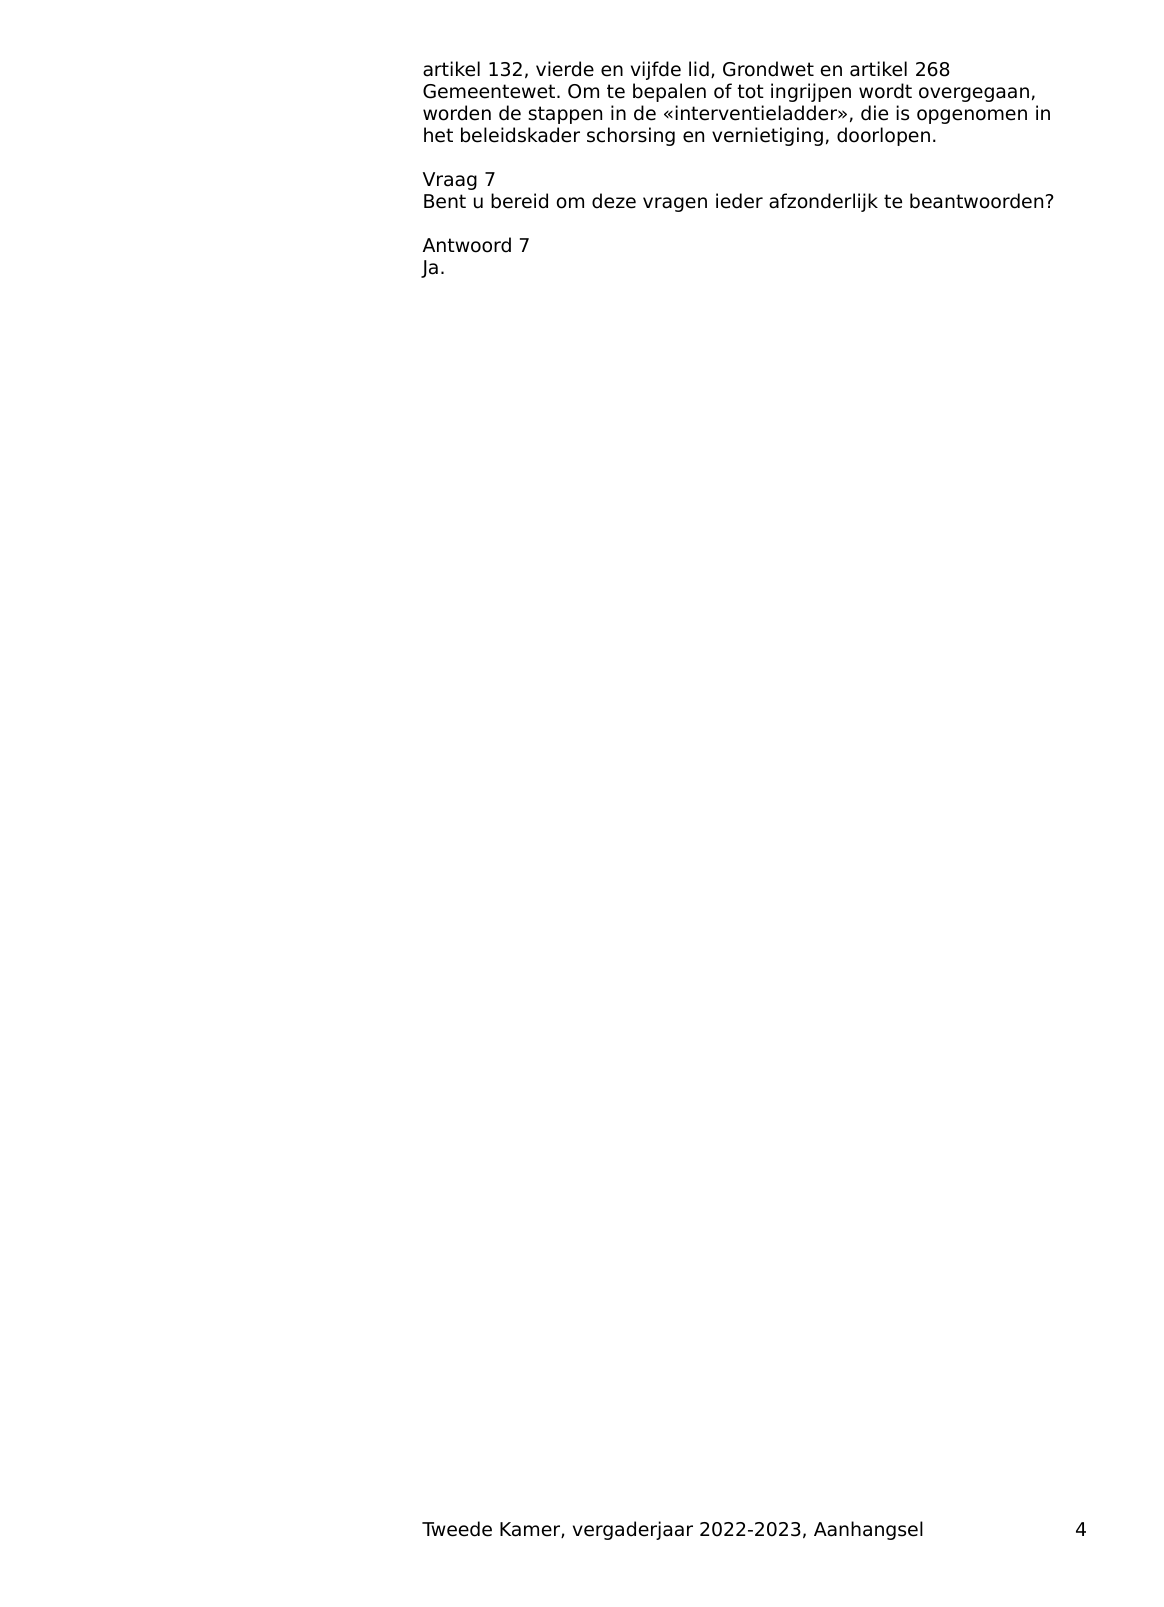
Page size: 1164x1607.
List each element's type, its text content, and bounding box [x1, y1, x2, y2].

text Bent u bereid om deze vragen ieder afzonderlijk te beantwoorden? [422, 191, 1087, 213]
text artikel 132, vierde en vijfde lid, Grondwet en artikel 268 Gemeentewet. Om te bepalen of tot ingrijpen wordt overgegaan, worden de stappen in de «interventieladder», die is opgenomen in het beleidskader schorsing en vernietiging, doorlopen. [422, 59, 1087, 147]
text Ja. [422, 257, 1087, 279]
text Antwoord 7 [422, 235, 1087, 257]
text Vraag 7 [422, 169, 1087, 191]
